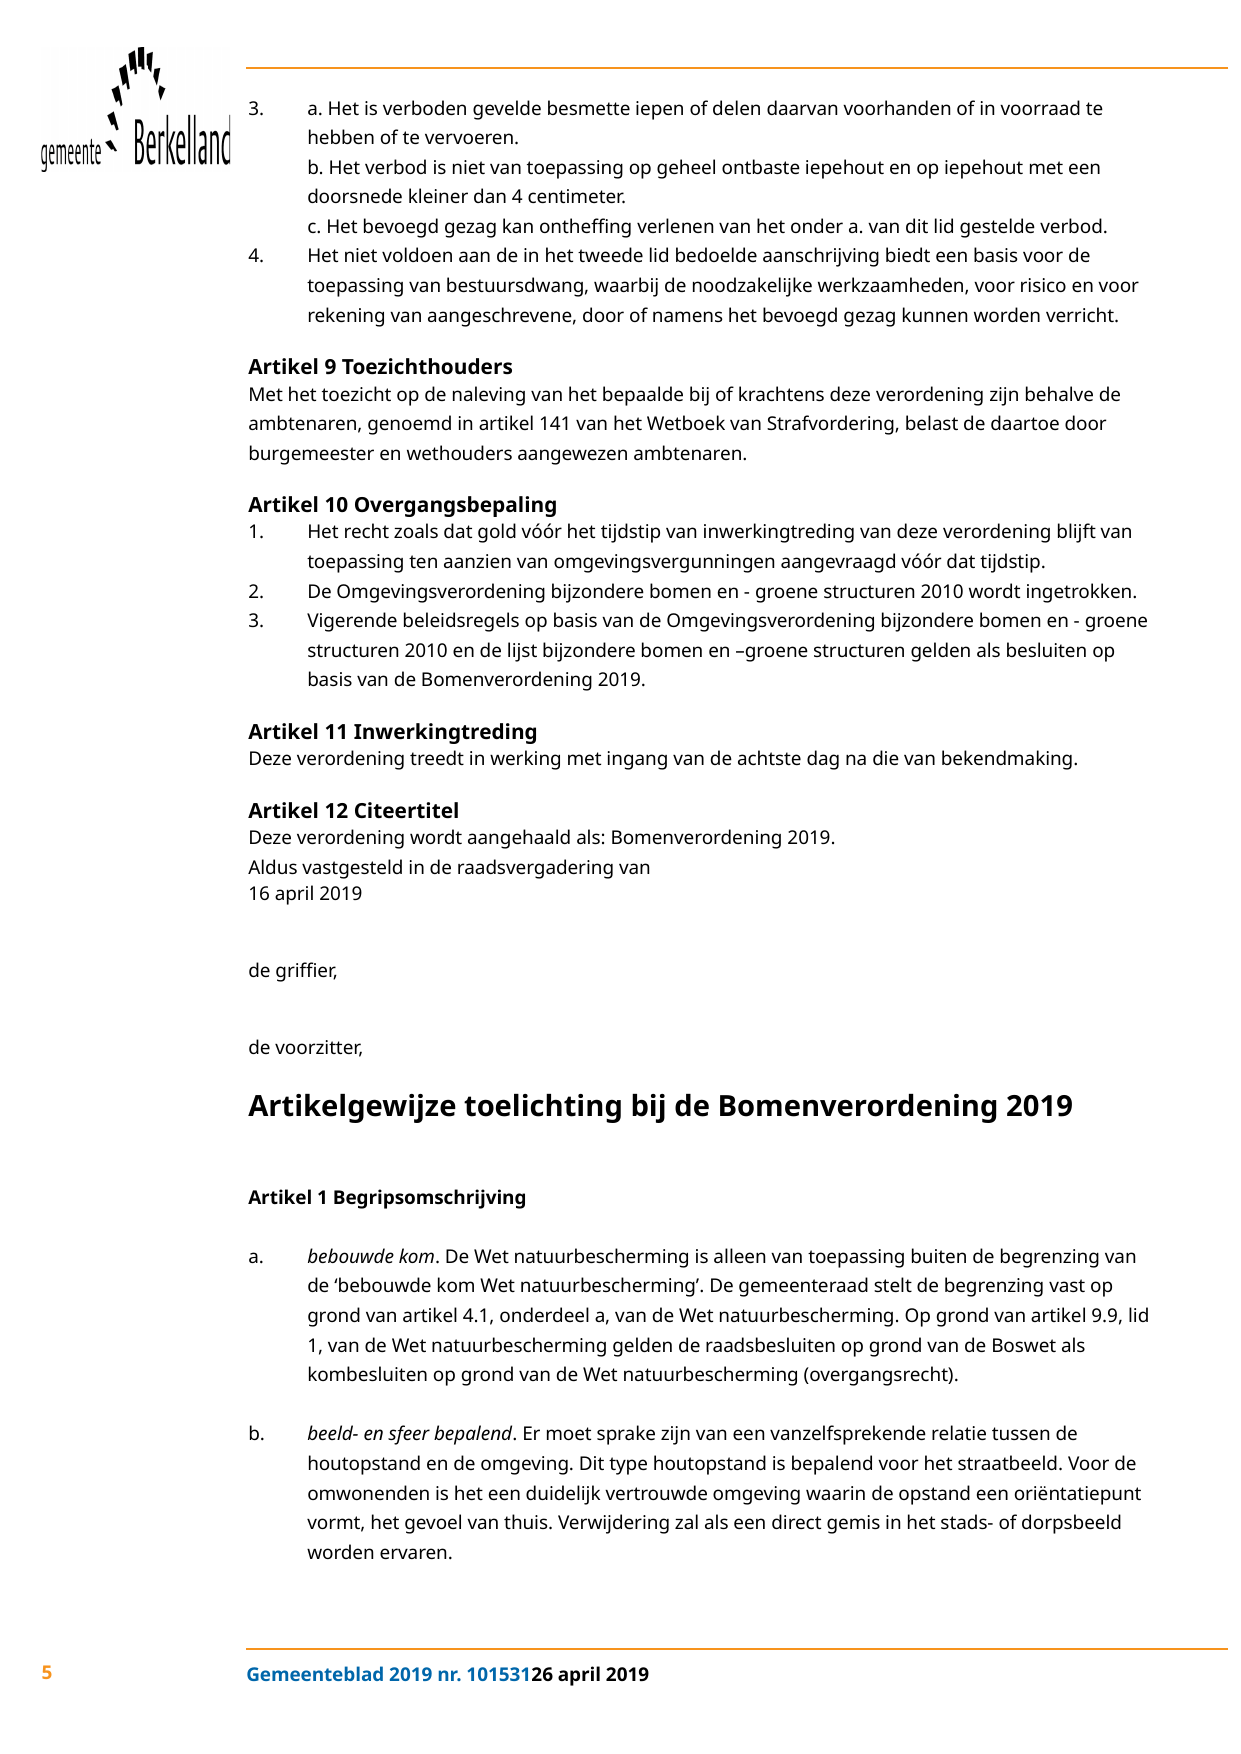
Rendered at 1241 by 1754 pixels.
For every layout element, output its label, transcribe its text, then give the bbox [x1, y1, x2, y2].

list Het recht zoals dat gold vóór het tijdstip van inwerkingtreding van deze verordening blijft van toepassing ten aanzien van omgevingsvergunningen aangevraagd vóór dat tijdstip. [248, 519, 1152, 574]
text de voorzitter, [248, 1034, 1152, 1060]
list bebouwde kom. De Wet natuurbescherming is alleen van toepassing buiten de begrenzing van de ‘bebouwde kom Wet natuurbescherming’. De gemeenteraad stelt de begrenzing vast op grond van artikel 4.1, onderdeel a, van de Wet natuurbescherming. Op grond van artikel 9.9, lid 1, van de Wet natuurbescherming gelden de raadsbesluiten op grond van de Boswet als kombesluiten op grond van de Wet natuurbescherming (overgangsrecht). [248, 1243, 1152, 1387]
text Aldus vastgesteld in de raadsvergadering van [248, 854, 1152, 880]
text Artikel 11 Inwerkingtreding [248, 717, 1152, 746]
list c. Het bevoegd gezag kan ontheffing verlenen van het onder a. van dit lid gestelde verbod. [248, 213, 1152, 239]
list Het niet voldoen aan de in het tweede lid bedoelde aanschrijving biedt een basis voor de toepassing van bestuursdwang, waarbij de noodzakelijke werkzaamheden, voor risico en voor rekening van aangeschrevene, door of namens het bevoegd gezag kunnen worden verricht. [248, 243, 1152, 328]
text Met het toezicht op de naleving van het bepaalde bij of krachtens deze verordening zijn behalve de ambtenaren, genoemd in artikel 141 van het Wetboek van Strafvordering, belast de daartoe door burgemeester en wethouders aangewezen ambtenaren. [248, 381, 1152, 466]
text Artikel 9 Toezichthouders [248, 352, 1152, 381]
list a. Het is verboden gevelde besmette iepen of delen daarvan voorhanden of in voorraad te hebben of te vervoeren. [248, 95, 1152, 150]
text Artikel 10 Overgangsbepaling [248, 490, 1152, 519]
list De Omgevingsverordening bijzondere bomen en - groene structuren 2010 wordt ingetrokken. [248, 578, 1152, 604]
list Vigerende beleidsregels op basis van de Omgevingsverordening bijzondere bomen en - groene structuren 2010 en de lijst bijzondere bomen en –groene structuren gelden als besluiten op basis van de Bomenverordening 2019. [248, 607, 1152, 692]
text Deze verordening treedt in werking met ingang van de achtste dag na die van bekendmaking. [248, 746, 1152, 771]
text de griffier, [248, 957, 1152, 983]
text Artikel 1 Begripsomschrijving [248, 1184, 1152, 1210]
text Deze verordening wordt aangehaald als: Bomenverordening 2019. [248, 824, 1152, 850]
list b. Het verbod is niet van toepassing op geheel ontbaste iepehout en op iepehout met een doorsnede kleiner dan 4 centimeter. [248, 154, 1152, 209]
text Artikelgewijze toelichting bij de Bomenverordening 2019 [248, 1086, 1152, 1125]
text 16 april 2019 [248, 880, 1152, 905]
text Artikel 12 Citeertitel [248, 796, 1152, 824]
picture [41, 47, 231, 172]
list beeld- en sfeer bepalend. Er moet sprake zijn van een vanzelfsprekende relatie tussen de houtopstand en de omgeving. Dit type houtopstand is bepalend voor het straatbeeld. Voor de omwonenden is het een duidelijk vertrouwde omgeving waarin de opstand een oriëntatiepunt vormt, het gevoel van thuis. Verwijdering zal als een direct gemis in het stads- of dorpsbeeld worden ervaren. [248, 1421, 1152, 1565]
